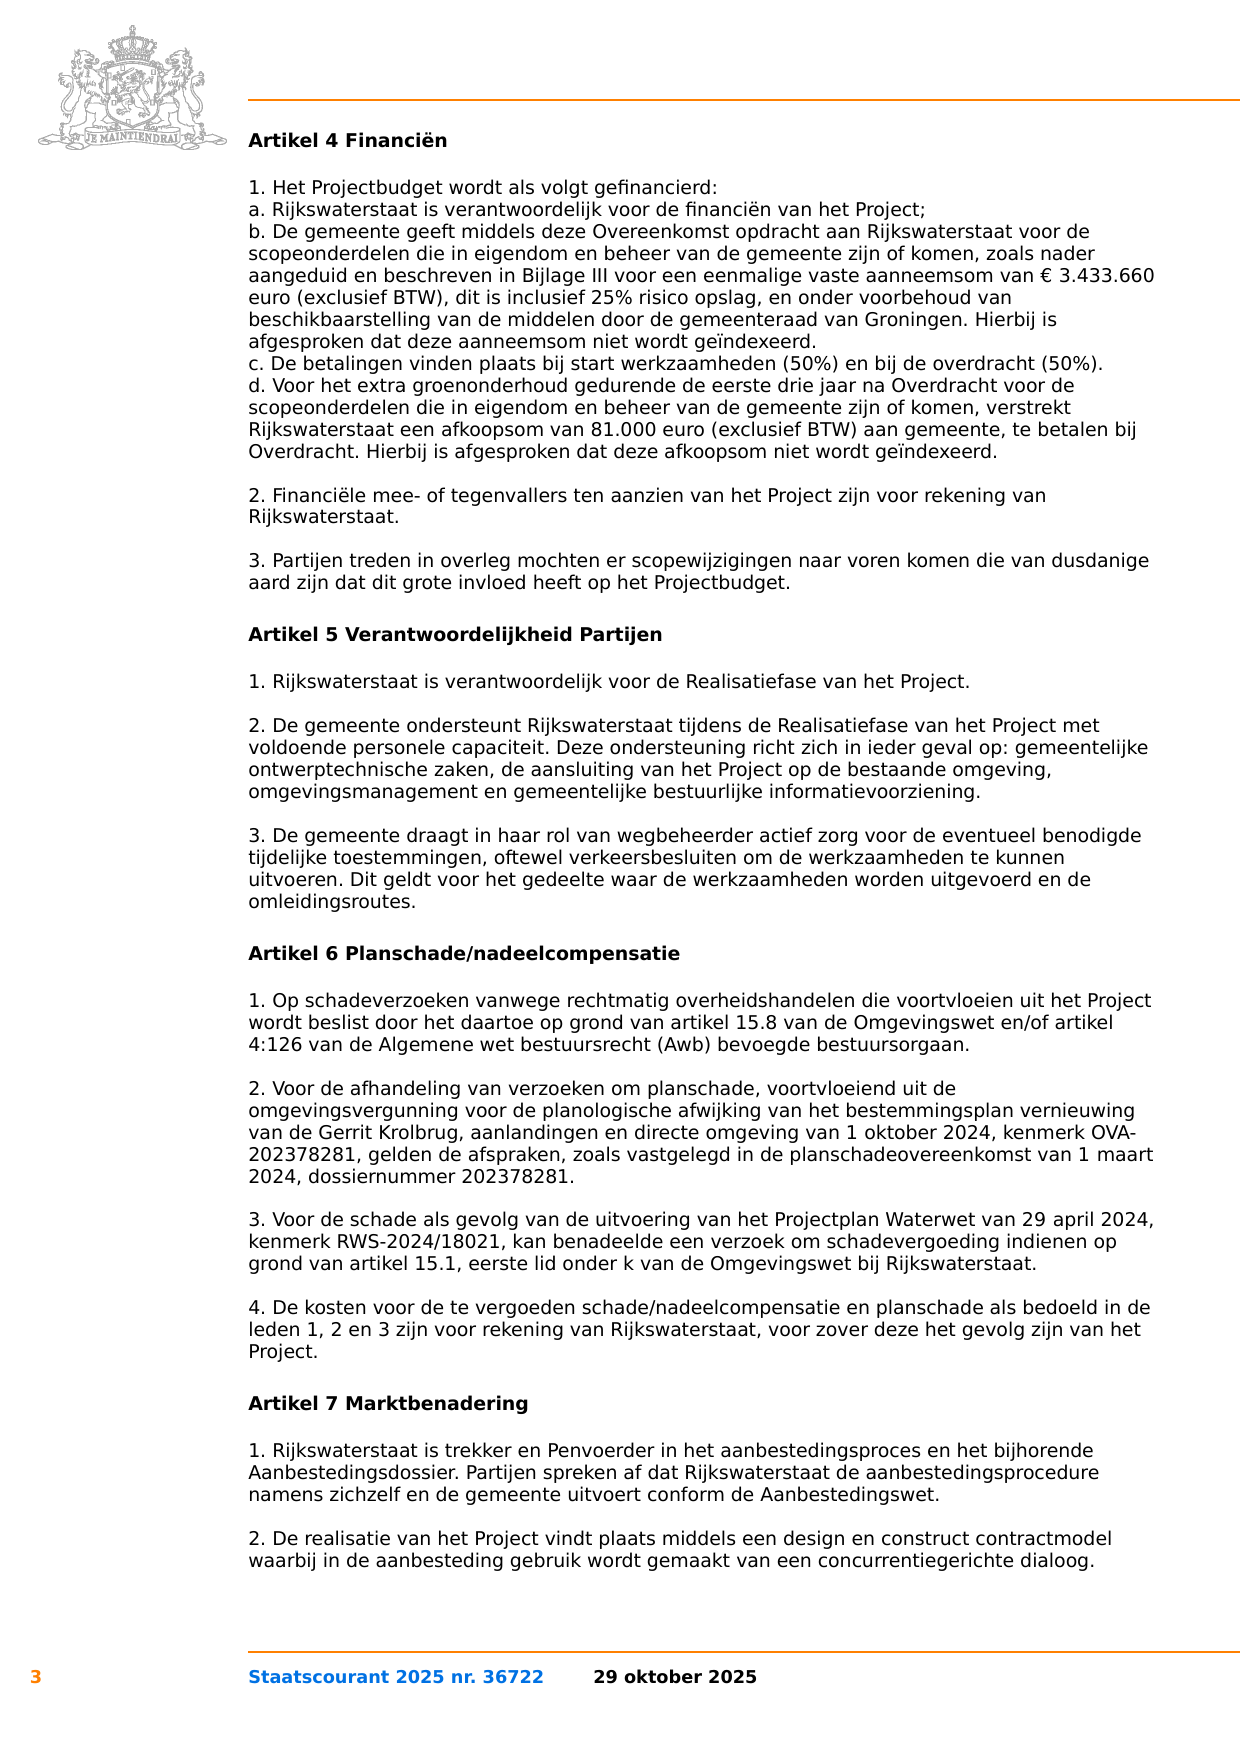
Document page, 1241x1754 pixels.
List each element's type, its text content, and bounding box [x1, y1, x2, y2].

text 1. Rijkswaterstaat is verantwoordelijk voor de Realisatiefase van het Project. [248, 671, 1163, 693]
text 1. Rijkswaterstaat is trekker en Penvoerder in het aanbestedingsproces en het bijhorende Aanbestedingsdossier. Partijen spreken af dat Rijkswaterstaat de aanbestedingsprocedure namens zichzelf en de gemeente uitvoert conform de Aanbestedingswet. [248, 1440, 1163, 1506]
subtitle Artikel 5 Verantwoordelijkheid Partijen [248, 624, 1163, 646]
text 2. Voor de afhandeling van verzoeken om planschade, voortvloeiend uit de omgevingsvergunning voor de planologische afwijking van het bestemmingsplan vernieuwing van de Gerrit Krolbrug, aanlandingen en directe omgeving van 1 oktober 2024, kenmerk OVA-202378281, gelden de afspraken, zoals vastgelegd in de planschadeovereenkomst van 1 maart 2024, dossiernummer 202378281. [248, 1078, 1163, 1187]
text 3. De gemeente draagt in haar rol van wegbeheerder actief zorg voor de eventueel benodigde tijdelijke toestemmingen, oftewel verkeersbesluiten om de werkzaamheden te kunnen uitvoeren. Dit geldt voor het gedeelte waar de werkzaamheden worden uitgevoerd en de omleidingsroutes. [248, 825, 1163, 913]
subtitle Artikel 4 Financiën [248, 130, 1163, 152]
subtitle Artikel 7 Marktbenadering [248, 1393, 1163, 1415]
text d. Voor het extra groenonderhoud gedurende de eerste drie jaar na Overdracht voor de scopeonderdelen die in eigendom en beheer van de gemeente zijn of komen, verstrekt Rijkswaterstaat een afkoopsom van 81.000 euro (exclusief BTW) aan gemeente, te betalen bij Overdracht. Hierbij is afgesproken dat deze afkoopsom niet wordt geïndexeerd. [248, 375, 1163, 463]
text a. Rijkswaterstaat is verantwoordelijk voor de financiën van het Project; [248, 199, 1163, 221]
text 2. De realisatie van het Project vindt plaats middels een design en construct contractmodel waarbij in de aanbesteding gebruik wordt gemaakt van een concurrentiegerichte dialoog. [248, 1528, 1163, 1572]
text 2. Financiële mee- of tegenvallers ten aanzien van het Project zijn voor rekening van Rijkswaterstaat. [248, 484, 1163, 528]
picture [38, 25, 227, 150]
text 3. Voor de schade als gevolg van de uitvoering van het Projectplan Waterwet van 29 april 2024, kenmerk RWS-2024/18021, kan benadeelde een verzoek om schadevergoeding indienen op grond van artikel 15.1, eerste lid onder k van de Omgevingswet bij Rijkswaterstaat. [248, 1209, 1163, 1275]
text b. De gemeente geeft middels deze Overeenkomst opdracht aan Rijkswaterstaat voor de scopeonderdelen die in eigendom en beheer van de gemeente zijn of komen, zoals nader aangeduid en beschreven in Bijlage III voor een eenmalige vaste aanneemsom van € 3.433.660 euro (exclusief BTW), dit is inclusief 25% risico opslag, en onder voorbehoud van beschikbaarstelling van de middelen door de gemeenteraad van Groningen. Hierbij is afgesproken dat deze aanneemsom niet wordt geïndexeerd. [248, 221, 1163, 353]
text 4. De kosten voor de te vergoeden schade/nadeelcompensatie en planschade als bedoeld in de leden 1, 2 en 3 zijn voor rekening van Rijkswaterstaat, voor zover deze het gevolg zijn van het Project. [248, 1297, 1163, 1363]
text 1. Op schadeverzoeken vanwege rechtmatig overheidshandelen die voortvloeien uit het Project wordt beslist door het daartoe op grond van artikel 15.8 van de Omgevingswet en/of artikel 4:126 van de Algemene wet bestuursrecht (Awb) bevoegde bestuursorgaan. [248, 990, 1163, 1056]
text c. De betalingen vinden plaats bij start werkzaamheden (50%) en bij de overdracht (50%). [248, 353, 1163, 375]
text 3. Partijen treden in overleg mochten er scopewijzigingen naar voren komen die van dusdanige aard zijn dat dit grote invloed heeft op het Projectbudget. [248, 550, 1163, 594]
subtitle Artikel 6 Planschade/nadeelcompensatie [248, 943, 1163, 965]
text 1. Het Projectbudget wordt als volgt gefinancierd: [248, 177, 1163, 199]
text 2. De gemeente ondersteunt Rijkswaterstaat tijdens de Realisatiefase van het Project met voldoende personele capaciteit. Deze ondersteuning richt zich in ieder geval op: gemeentelijke ontwerptechnische zaken, de aansluiting van het Project op de bestaande omgeving, omgevingsmanagement en gemeentelijke bestuurlijke informatievoorziening. [248, 715, 1163, 803]
